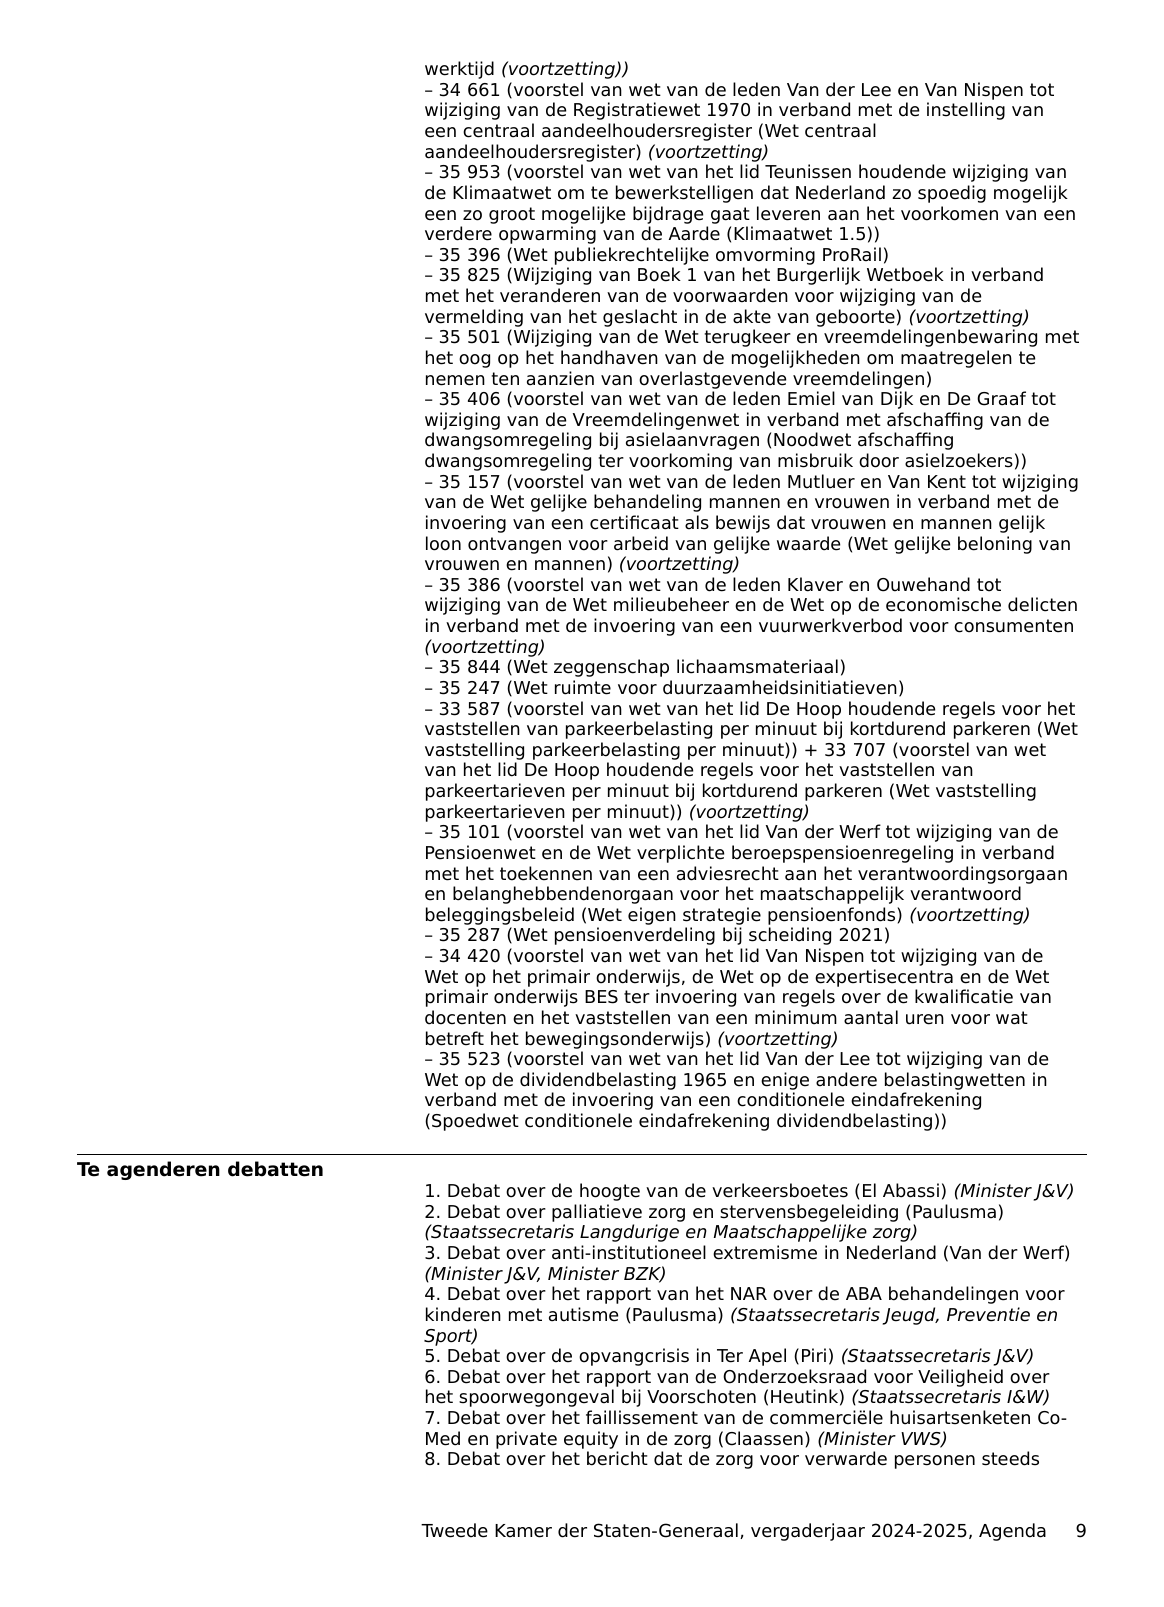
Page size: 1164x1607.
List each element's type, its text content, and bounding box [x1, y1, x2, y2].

table_cell – 35 396 (Wet publiekrechtelijke omvorming ProRail) [418, 245, 1087, 265]
table_cell 6. Debat over het rapport van de Onderzoeksraad voor Veiligheid over het spoorwegongeval bij Voorschoten (Heutink) (Staatssecretaris I&W) [418, 1367, 1087, 1408]
table_cell [77, 59, 401, 80]
table_cell – 35 157 (voorstel van wet van de leden Mutluer en Van Kent tot wijziging van de Wet gelijke behandeling mannen en vrouwen in verband met de invoering van een certificaat als bewijs dat vrouwen en mannen gelijk loon ontvangen voor arbeid van gelijke waarde (Wet gelijke beloning van vrouwen en mannen) (voortzetting) [418, 472, 1087, 575]
table_cell – 35 844 (Wet zeggenschap lichaamsmateriaal) [418, 657, 1087, 678]
table_cell [77, 327, 401, 389]
table_cell [401, 472, 418, 575]
table_cell – 35 406 (voorstel van wet van de leden Emiel van Dijk en De Graaf tot wijziging van de Vreemdelingenwet in verband met afschaffing van de dwangsomregeling bij asielaanvragen (Noodwet afschaffing dwangsomregeling ter voorkoming van misbruik door asielzoekers)) [418, 389, 1087, 472]
table_cell [401, 1181, 418, 1202]
table_cell [77, 657, 401, 678]
table_cell [401, 699, 418, 822]
table_cell [401, 1243, 418, 1284]
table_cell – 34 420 (voorstel van wet van het lid Van Nispen tot wijziging van de Wet op het primair onderwijs, de Wet op de expertisecentra en de Wet primair onderwijs BES ter invoering van regels over de kwalificatie van docenten en het vaststellen van een minimum aantal uren voor wat betreft het bewegingsonderwijs) (voortzetting) [418, 946, 1087, 1049]
table_cell – 35 101 (voorstel van wet van het lid Van der Werf tot wijziging van de Pensioenwet en de Wet verplichte beroepspensioenregeling in verband met het toekennen van een adviesrecht aan het verantwoordingsorgaan en belanghebbendenorgaan voor het maatschappelijk verantwoord beleggingsbeleid (Wet eigen strategie pensioenfonds) (voortzetting) [418, 822, 1087, 925]
table_cell [401, 1408, 418, 1449]
table_cell [401, 657, 418, 678]
table_cell [401, 925, 418, 946]
table_cell – 35 523 (voorstel van wet van het lid Van der Lee tot wijziging van de Wet op de dividendbelasting 1965 en enige andere belastingwetten in verband met de invoering van een conditionele eindafrekening (Spoedwet conditionele eindafrekening dividendbelasting)) [418, 1049, 1087, 1132]
table_cell 3. Debat over anti-institutioneel extremisme in Nederland (Van der Werf) (Minister J&V, Minister BZK) [418, 1243, 1087, 1284]
table_cell [401, 1284, 418, 1346]
table_cell [77, 699, 401, 822]
table_cell [77, 575, 401, 657]
table_cell [401, 1346, 418, 1367]
table_cell [77, 1202, 401, 1243]
table_cell [401, 575, 418, 657]
table_cell [77, 1181, 401, 1202]
table_cell 4. Debat over het rapport van het NAR over de ABA behandelingen voor kinderen met autisme (Paulusma) (Staatssecretaris Jeugd, Preventie en Sport) [418, 1284, 1087, 1346]
table_cell [401, 1367, 418, 1408]
table_cell [77, 1284, 401, 1346]
table_cell 1. Debat over de hoogte van de verkeersboetes (El Abassi) (Minister J&V) [418, 1181, 1087, 1202]
table_cell [77, 1243, 401, 1284]
table_cell – 35 247 (Wet ruimte voor duurzaamheidsinitiatieven) [418, 678, 1087, 698]
table_cell [401, 162, 418, 245]
table_cell [77, 822, 401, 925]
table_cell [77, 162, 401, 245]
table_header [401, 1155, 418, 1181]
table_cell 2. Debat over palliatieve zorg en stervensbegeleiding (Paulusma) (Staatssecretaris Langdurige en Maatschappelijke zorg) [418, 1202, 1087, 1243]
table_cell 5. Debat over de opvangcrisis in Ter Apel (Piri) (Staatssecretaris J&V) [418, 1346, 1087, 1367]
table_cell werktijd (voortzetting)) [418, 59, 1087, 80]
table_cell [77, 389, 401, 472]
table_cell [77, 946, 401, 1049]
table_cell 8. Debat over het bericht dat de zorg voor verwarde personen steeds [418, 1449, 1087, 1470]
table_cell [401, 265, 418, 327]
table_cell [401, 1449, 418, 1470]
table_cell [77, 925, 401, 946]
table_cell [77, 245, 401, 265]
table_cell [401, 389, 418, 472]
table_cell [401, 1202, 418, 1243]
table_cell [401, 678, 418, 698]
table_cell 7. Debat over het faillissement van de commerciële huisartsenketen Co-Med en private equity in de zorg (Claassen) (Minister VWS) [418, 1408, 1087, 1449]
table_cell [77, 472, 401, 575]
table_cell [401, 946, 418, 1049]
table_cell – 35 825 (Wijziging van Boek 1 van het Burgerlijk Wetboek in verband met het veranderen van de voorwaarden voor wijziging van de vermelding van het geslacht in de akte van geboorte) (voortzetting) [418, 265, 1087, 327]
table_cell – 35 953 (voorstel van wet van het lid Teunissen houdende wijziging van de Klimaatwet om te bewerkstelligen dat Nederland zo spoedig mogelijk een zo groot mogelijke bijdrage gaat leveren aan het voorkomen van een verdere opwarming van de Aarde (Klimaatwet 1.5)) [418, 162, 1087, 245]
table_cell [401, 327, 418, 389]
table_cell [77, 678, 401, 698]
table_cell – 35 501 (Wijziging van de Wet terugkeer en vreemdelingenbewaring met het oog op het handhaven van de mogelijkheden om maatregelen te nemen ten aanzien van overlastgevende vreemdelingen) [418, 327, 1087, 389]
table_cell [77, 1408, 401, 1449]
table_cell [77, 1049, 401, 1132]
table_cell [77, 1367, 401, 1408]
table_cell [77, 80, 401, 162]
table_cell – 35 386 (voorstel van wet van de leden Klaver en Ouwehand tot wijziging van de Wet milieubeheer en de Wet op de economische delicten in verband met de invoering van een vuurwerkverbod voor consumenten (voortzetting) [418, 575, 1087, 657]
table_cell [401, 245, 418, 265]
table_cell [401, 59, 418, 80]
table_cell [401, 1049, 418, 1132]
table_cell [77, 1346, 401, 1367]
table_cell [401, 80, 418, 162]
table_cell – 34 661 (voorstel van wet van de leden Van der Lee en Van Nispen tot wijziging van de Registratiewet 1970 in verband met de instelling van een centraal aandeelhoudersregister (Wet centraal aandeelhoudersregister) (voortzetting) [418, 80, 1087, 162]
table_header [418, 1155, 1087, 1181]
table_cell [77, 265, 401, 327]
table_header Te agenderen debatten [77, 1155, 401, 1181]
table_cell [77, 1449, 401, 1470]
table_cell – 35 287 (Wet pensioenverdeling bij scheiding 2021) [418, 925, 1087, 946]
table_cell [401, 822, 418, 925]
table_cell – 33 587 (voorstel van wet van het lid De Hoop houdende regels voor het vaststellen van parkeerbelasting per minuut bij kortdurend parkeren (Wet vaststelling parkeerbelasting per minuut)) + 33 707 (voorstel van wet van het lid De Hoop houdende regels voor het vaststellen van parkeertarieven per minuut bij kortdurend parkeren (Wet vaststelling parkeertarieven per minuut)) (voortzetting) [418, 699, 1087, 822]
